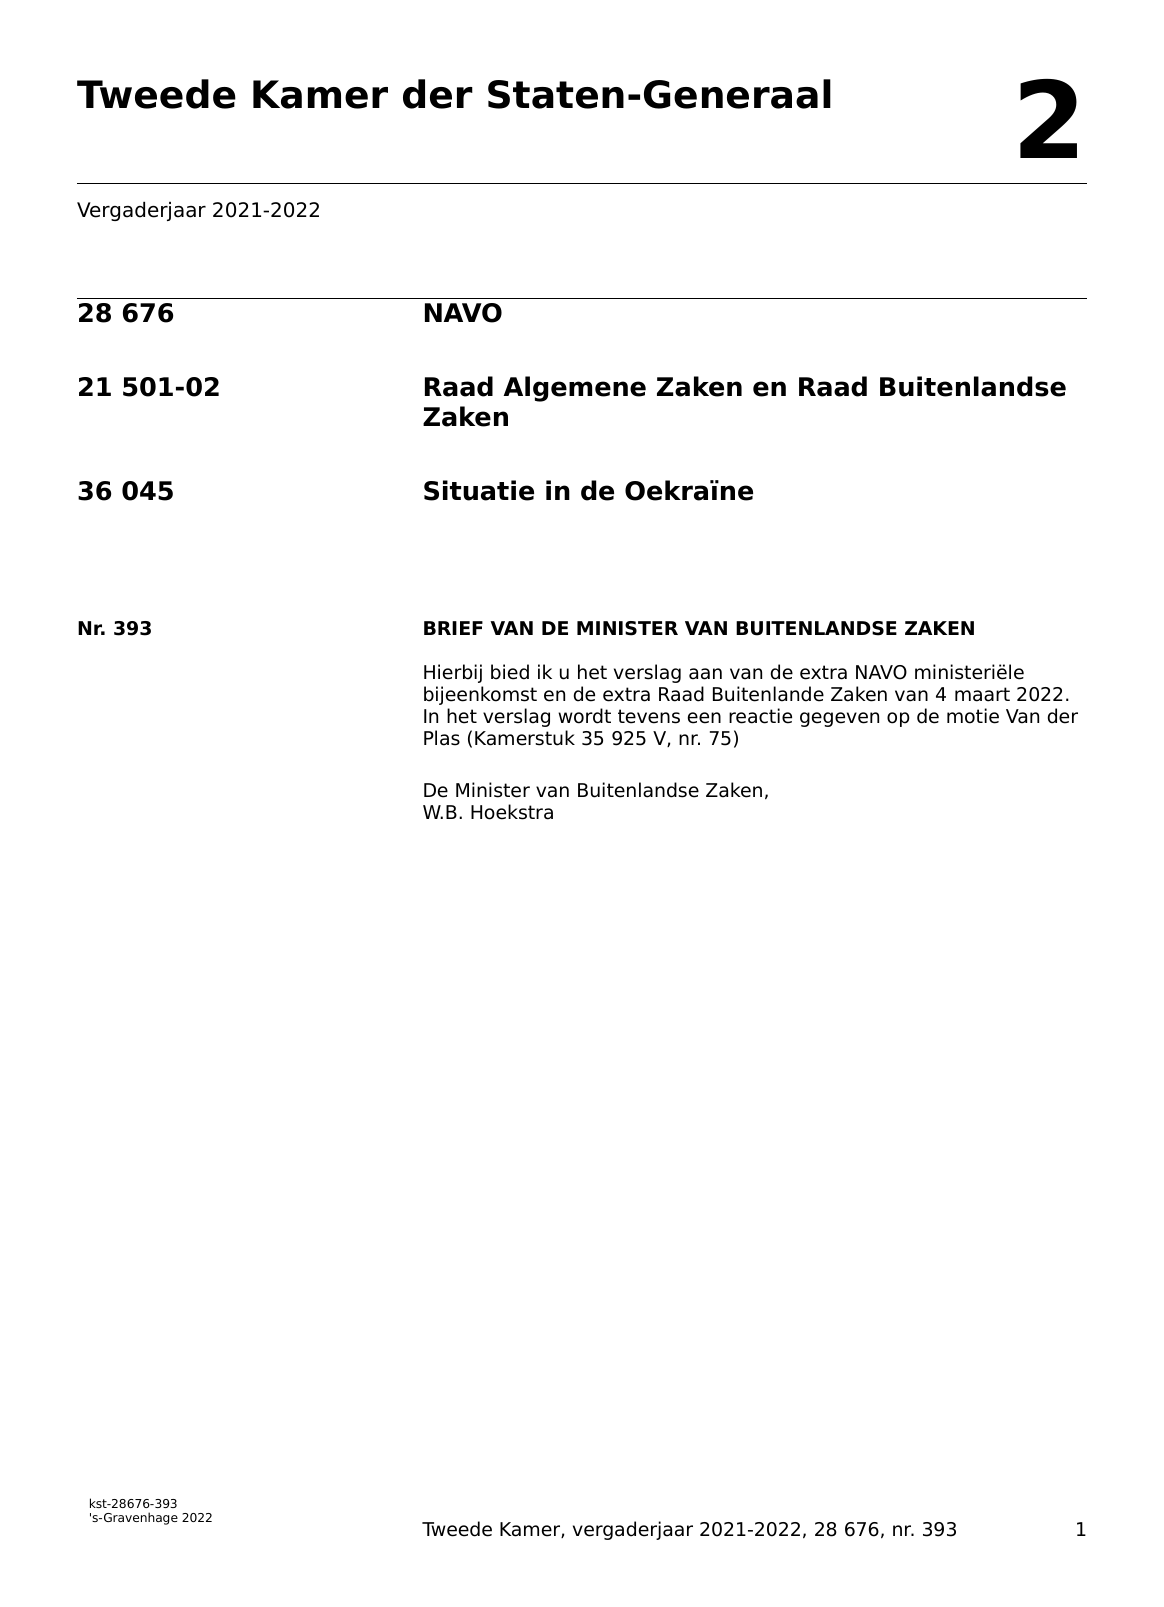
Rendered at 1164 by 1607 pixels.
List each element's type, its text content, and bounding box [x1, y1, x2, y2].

subtitle Nr. 393 BRIEF VAN DE MINISTER VAN BUITENLANDSE ZAKEN [77, 617, 1087, 639]
table_header 2 [886, 59, 1087, 183]
text 's-Gravenhage 2022 [88, 1511, 323, 1525]
subtitle 28 676 NAVO [77, 299, 1087, 329]
table_cell Vergaderjaar 2021-2022 [77, 184, 1087, 298]
text De Minister van Buitenlandse Zaken, W.B. Hoekstra [422, 779, 1087, 823]
text Hierbij bied ik u het verslag aan van de extra NAVO ministeriële bijeenkomst en de extra Raad Buitenlande Zaken van 4 maart 2022. In het verslag wordt tevens een reactie gegeven op de motie Van der Plas (Kamerstuk 35 925 V, nr. 75) [422, 662, 1087, 749]
subtitle 36 045 Situatie in de Oekraïne [77, 477, 1087, 506]
table_header Tweede Kamer der Staten-Generaal [77, 59, 886, 183]
subtitle 21 501-02 Raad Algemene Zaken en Raad Buitenlandse Zaken [77, 373, 1087, 432]
text kst-28676-393 [88, 1497, 323, 1511]
